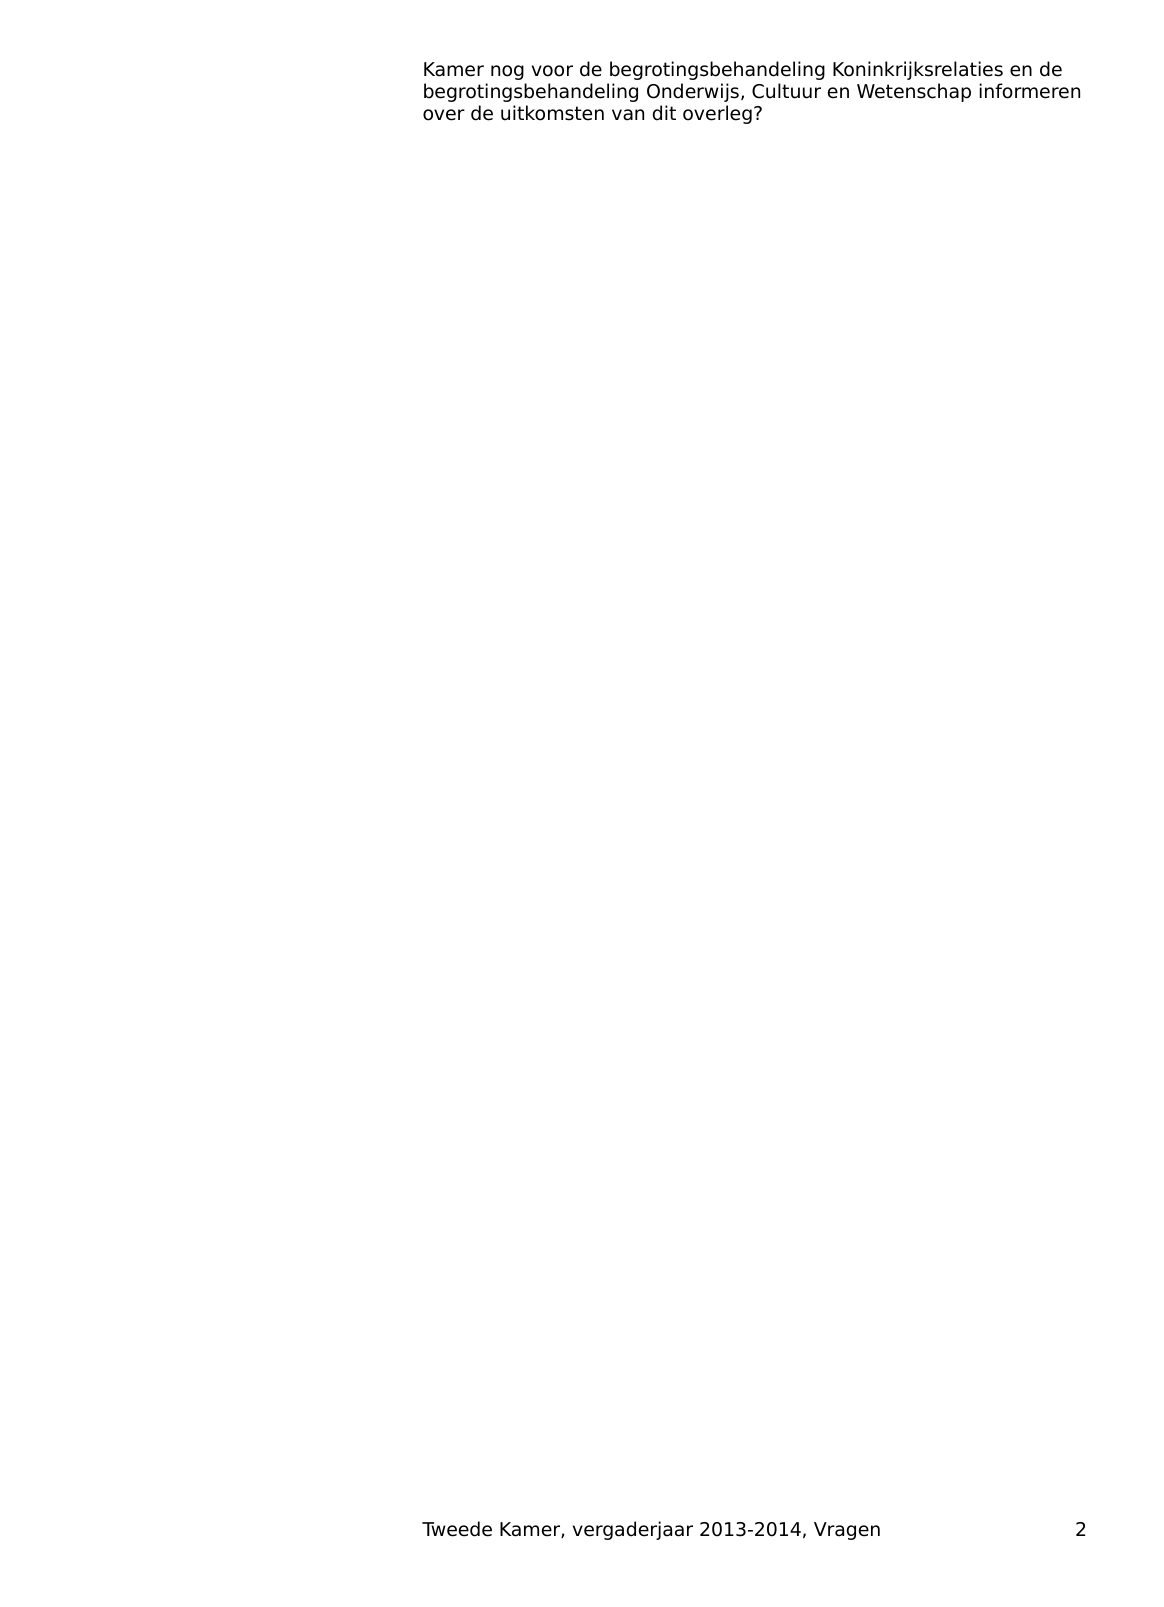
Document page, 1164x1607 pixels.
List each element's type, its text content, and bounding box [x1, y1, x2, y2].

text Kamer nog voor de begrotingsbehandeling Koninkrijksrelaties en de begrotingsbehandeling Onderwijs, Cultuur en Wetenschap informeren over de uitkomsten van dit overleg? [422, 59, 1087, 125]
